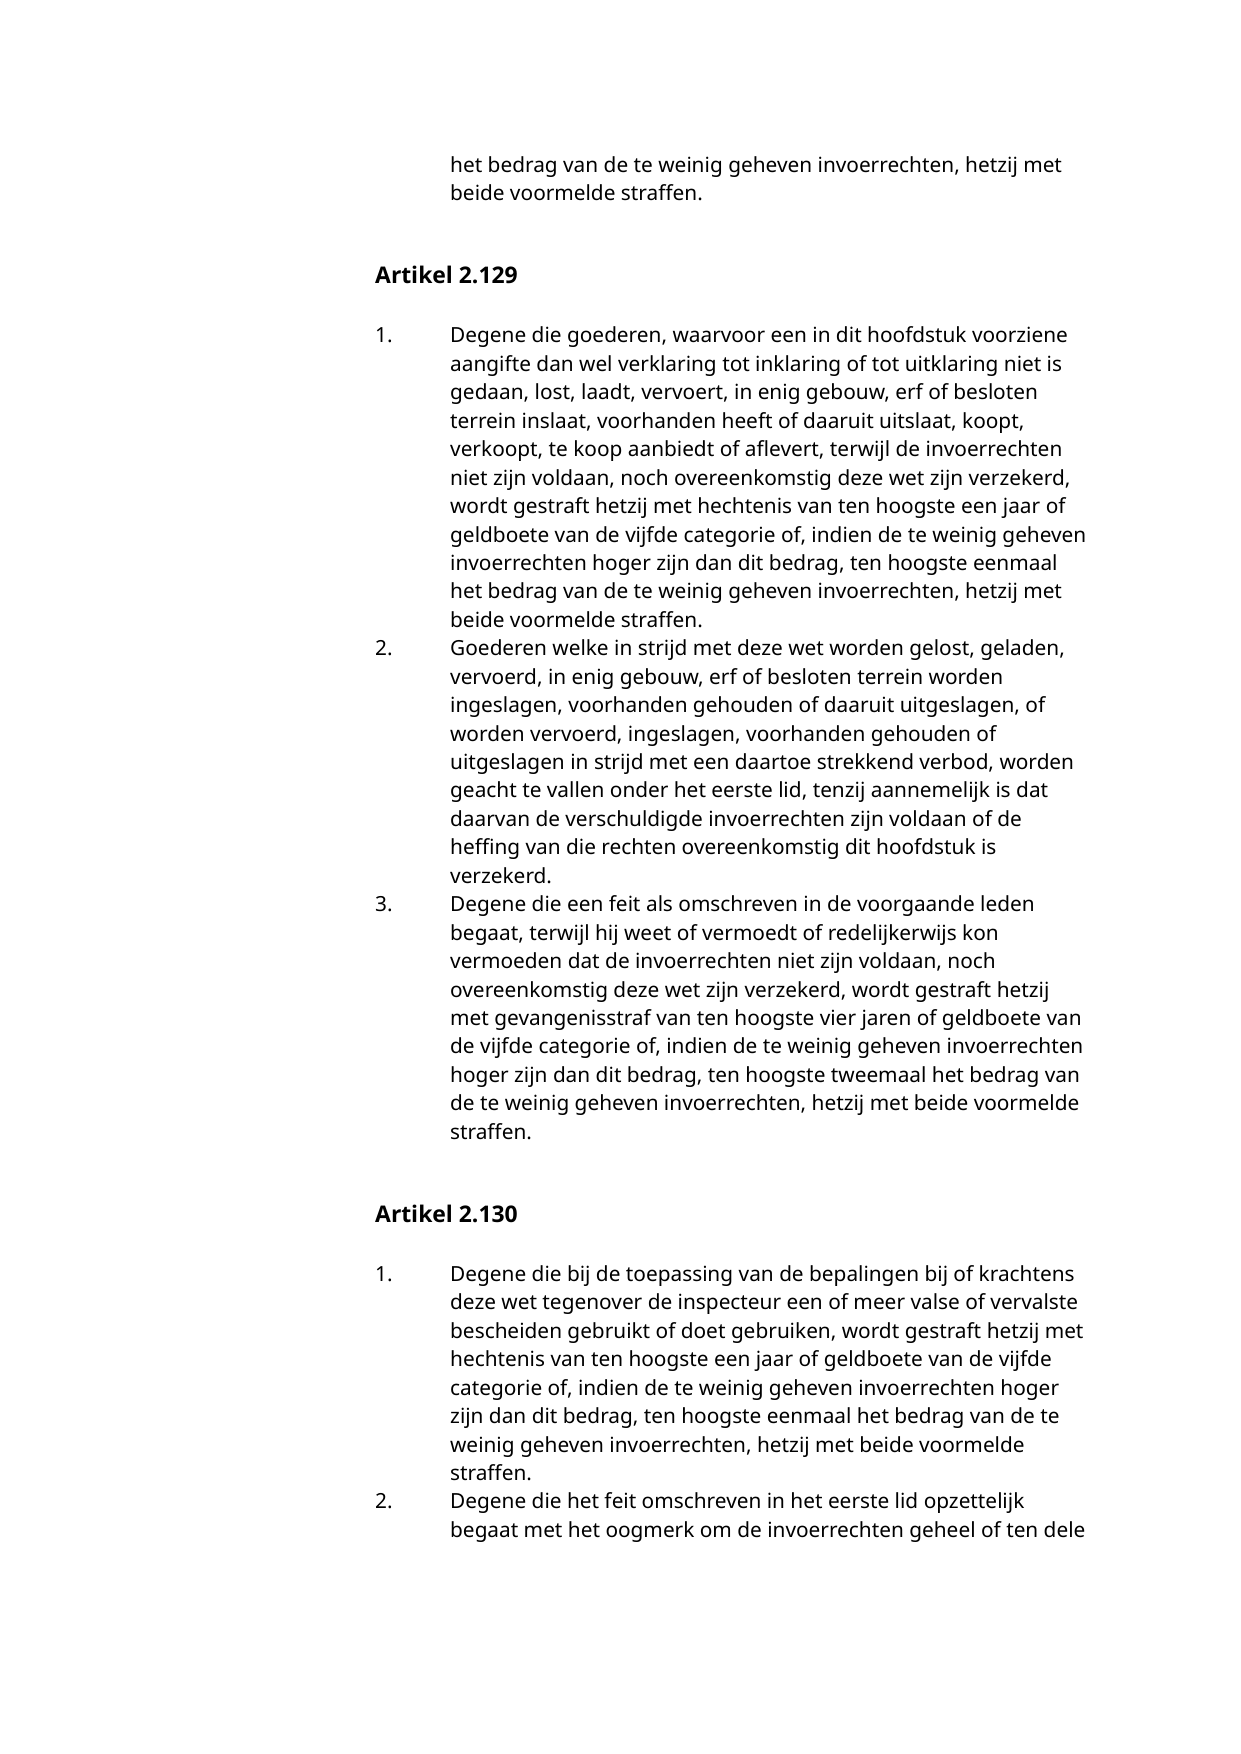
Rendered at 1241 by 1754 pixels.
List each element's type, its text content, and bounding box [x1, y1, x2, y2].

list Degene die het feit omschreven in het eerste lid opzettelijk begaat met het oogmerk om de invoerrechten geheel of ten dele [375, 1487, 1090, 1543]
subtitle Artikel 2.130 [375, 1198, 1090, 1229]
list Goederen welke in strijd met deze wet worden gelost, geladen, vervoerd, in enig gebouw, erf of besloten terrein worden ingeslagen, voorhanden gehouden of daaruit uitgeslagen, of worden vervoerd, ingeslagen, voorhanden gehouden of uitgeslagen in strijd met een daartoe strekkend verbod, worden geacht te vallen onder het eerste lid, tenzij aannemelijk is dat daarvan de verschuldigde invoerrechten zijn voldaan of de heffing van die rechten overeenkomstig dit hoofdstuk is verzekerd. [375, 633, 1090, 889]
subtitle Artikel 2.129 [375, 259, 1090, 291]
list Degene die goederen, waarvoor een in dit hoofdstuk voorziene aangifte dan wel verklaring tot inklaring of tot uitklaring niet is gedaan, lost, laadt, vervoert, in enig gebouw, erf of besloten terrein inslaat, voorhanden heeft of daaruit uitslaat, koopt, verkoopt, te koop aanbiedt of aflevert, terwijl de invoerrechten niet zijn voldaan, noch overeenkomstig deze wet zijn verzekerd, wordt gestraft hetzij met hechtenis van ten hoogste een jaar of geldboete van de vijfde categorie of, indien de te weinig geheven invoerrechten hoger zijn dan dit bedrag, ten hoogste eenmaal het bedrag van de te weinig geheven invoerrechten, hetzij met beide voormelde straffen. [375, 321, 1090, 633]
list Degene die bij de toepassing van de bepalingen bij of krachtens deze wet tegenover de inspecteur een of meer valse of vervalste bescheiden gebruikt of doet gebruiken, wordt gestraft hetzij met hechtenis van ten hoogste een jaar of geldboete van de vijfde categorie of, indien de te weinig geheven invoerrechten hoger zijn dan dit bedrag, ten hoogste eenmaal het bedrag van de te weinig geheven invoerrechten, hetzij met beide voormelde straffen. [375, 1259, 1090, 1487]
list het bedrag van de te weinig geheven invoerrechten, hetzij met beide voormelde straffen. [375, 150, 1090, 207]
list Degene die een feit als omschreven in de voorgaande leden begaat, terwijl hij weet of vermoedt of redelijkerwijs kon vermoeden dat de invoerrechten niet zijn voldaan, noch overeenkomstig deze wet zijn verzekerd, wordt gestraft hetzij met gevangenisstraf van ten hoogste vier jaren of geldboete van de vijfde categorie of, indien de te weinig geheven invoerrechten hoger zijn dan dit bedrag, ten hoogste tweemaal het bedrag van de te weinig geheven invoerrechten, hetzij met beide voormelde straffen. [375, 889, 1090, 1145]
